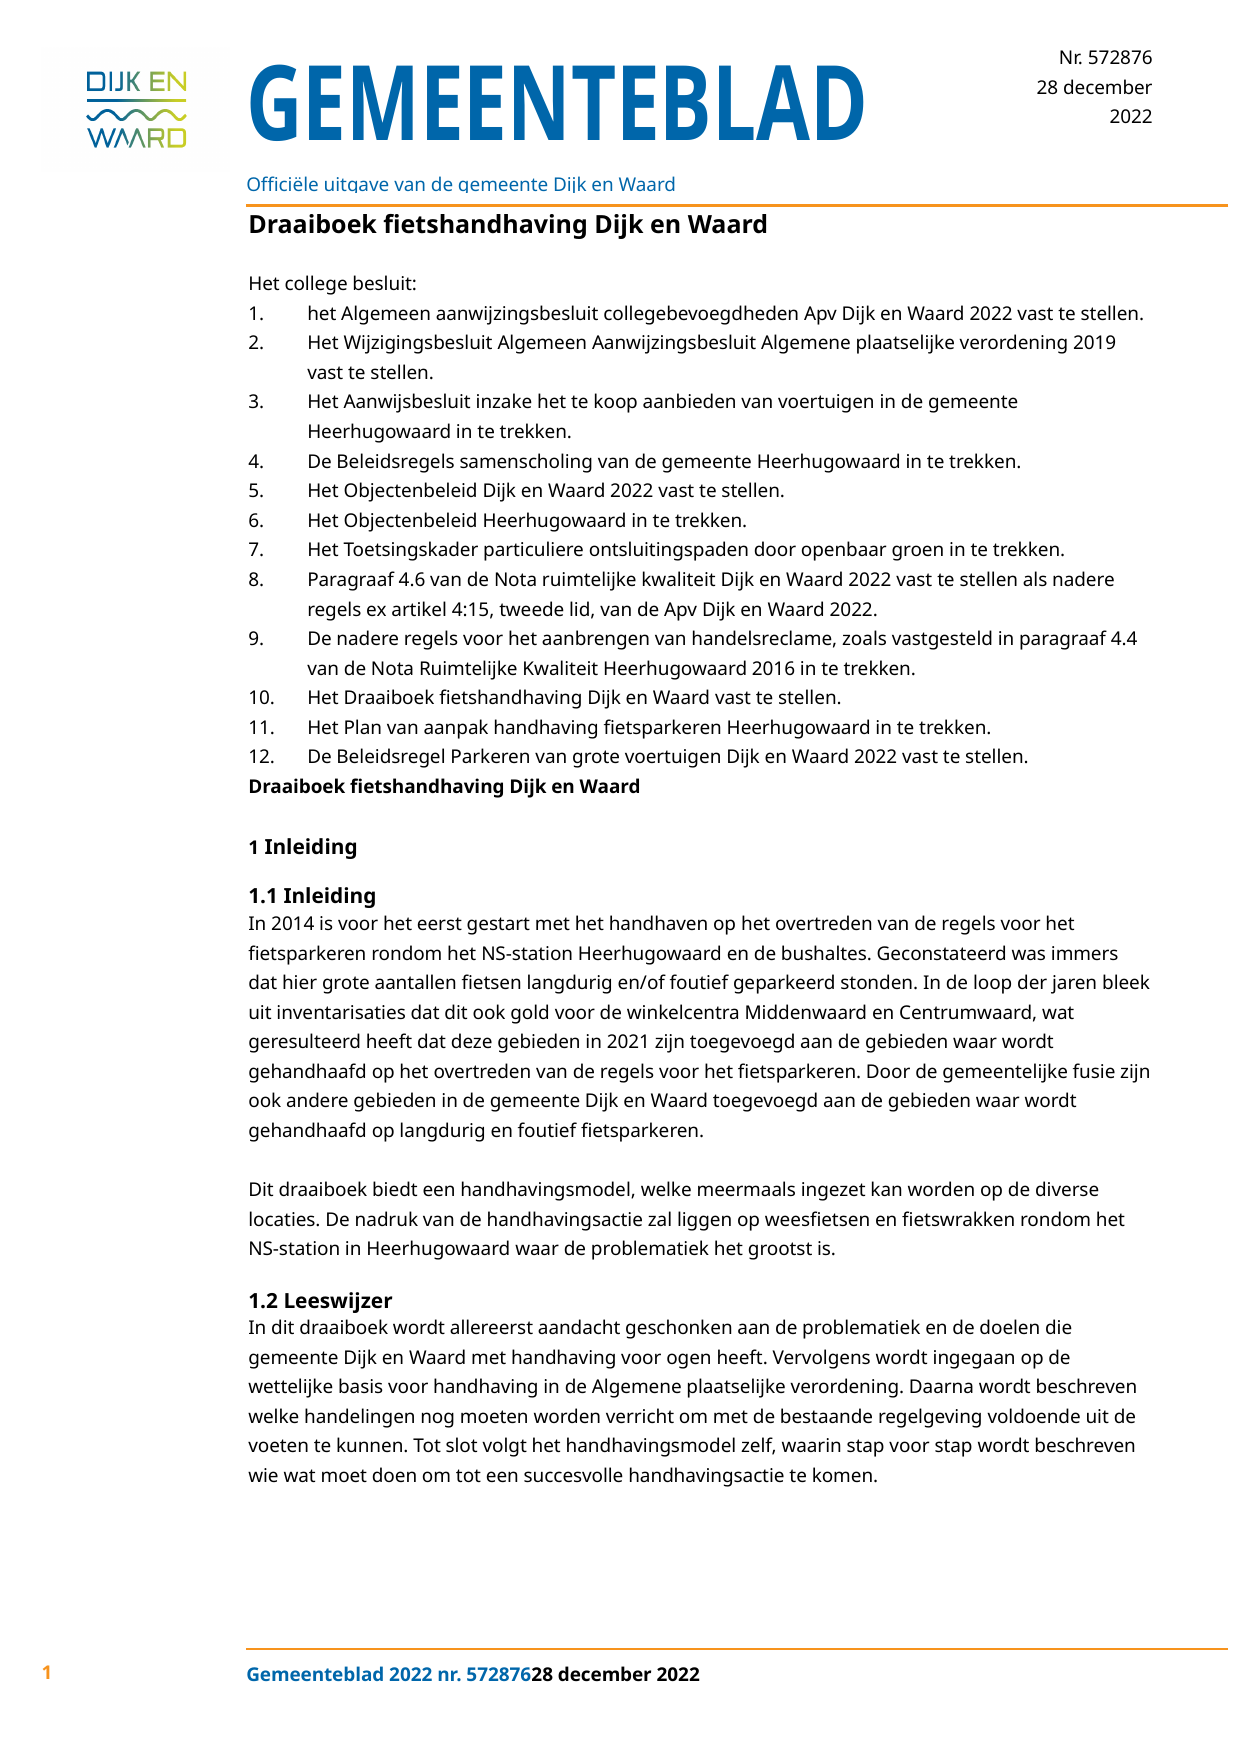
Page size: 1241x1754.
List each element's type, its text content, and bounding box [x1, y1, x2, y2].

list Het Plan van aanpak handhaving fietsparkeren Heerhugowaard in te trekken. [248, 714, 1152, 740]
picture [41, 47, 231, 172]
list het Algemeen aanwijzingsbesluit collegebevoegdheden Apv Dijk en Waard 2022 vast te stellen. [248, 300, 1152, 326]
text Dit draaiboek biedt een handhavingsmodel, welke meermaals ingezet kan worden op de diverse locaties. De nadruk van de handhavingsactie zal liggen op weesfietsen en fietswrakken rondom het NS-station in Heerhugowaard waar de problematiek het grootst is. [248, 1176, 1152, 1261]
list Het Draaiboek fietshandhaving Dijk en Waard vast te stellen. [248, 684, 1152, 710]
text Draaiboek fietshandhaving Dijk en Waard [248, 773, 1152, 799]
list Het Toetsingskader particuliere ontsluitingspaden door openbaar groen in te trekken. [248, 537, 1152, 562]
text In 2014 is voor het eerst gestart met het handhaven op het overtreden van de regels voor het fietsparkeren rondom het NS-station Heerhugowaard en de bushaltes. Geconstateerd was immers dat hier grote aantallen fietsen langdurig en/of foutief geparkeerd stonden. In de loop der jaren bleek uit inventarisaties dat dit ook gold voor de winkelcentra Middenwaard en Centrumwaard, wat geresulteerd heeft dat deze gebieden in 2021 zijn toegevoegd aan de gebieden waar wordt gehandhaafd op het overtreden van de regels voor het fietsparkeren. Door de gemeentelijke fusie zijn ook andere gebieden in de gemeente Dijk en Waard toegevoegd aan de gebieden waar wordt gehandhaafd op langdurig en foutief fietsparkeren. [248, 910, 1152, 1143]
list Het Objectenbeleid Heerhugowaard in te trekken. [248, 507, 1152, 533]
text 1.2 Leeswijzer [248, 1286, 1152, 1314]
list Het Wijzigingsbesluit Algemeen Aanwijzingsbesluit Algemene plaatselijke verordening 2019 vast te stellen. [248, 329, 1152, 385]
list Paragraaf 4.6 van de Nota ruimtelijke kwaliteit Dijk en Waard 2022 vast te stellen als nadere regels ex artikel 4:15, tweede lid, van de Apv Dijk en Waard 2022. [248, 566, 1152, 621]
list De Beleidsregels samenscholing van de gemeente Heerhugowaard in te trekken. [248, 448, 1152, 473]
text Draaiboek fietshandhaving Dijk en Waard [248, 207, 1152, 241]
text 1 Inleiding [248, 832, 1152, 861]
text In dit draaiboek wordt allereerst aandacht geschonken aan de problematiek en de doelen die gemeente Dijk en Waard met handhaving voor ogen heeft. Vervolgens wordt ingegaan op de wettelijke basis voor handhaving in de Algemene plaatselijke verordening. Daarna wordt beschreven welke handelingen nog moeten worden verricht om met de bestaande regelgeving voldoende uit de voeten te kunnen. Tot slot volgt het handhavingsmodel zelf, waarin stap voor stap wordt beschreven wie wat moet doen om tot een succesvolle handhavingsactie te komen. [248, 1314, 1152, 1488]
list Het Aanwijsbesluit inzake het te koop aanbieden van voertuigen in de gemeente Heerhugowaard in te trekken. [248, 389, 1152, 444]
list De Beleidsregel Parkeren van grote voertuigen Dijk en Waard 2022 vast te stellen. [248, 744, 1152, 769]
list Het Objectenbeleid Dijk en Waard 2022 vast te stellen. [248, 477, 1152, 503]
list De nadere regels voor het aanbrengen van handelsreclame, zoals vastgesteld in paragraaf 4.4 van de Nota Ruimtelijke Kwaliteit Heerhugowaard 2016 in te trekken. [248, 625, 1152, 681]
text 1.1 Inleiding [248, 882, 1152, 910]
text Het college besluit: [248, 270, 1152, 296]
